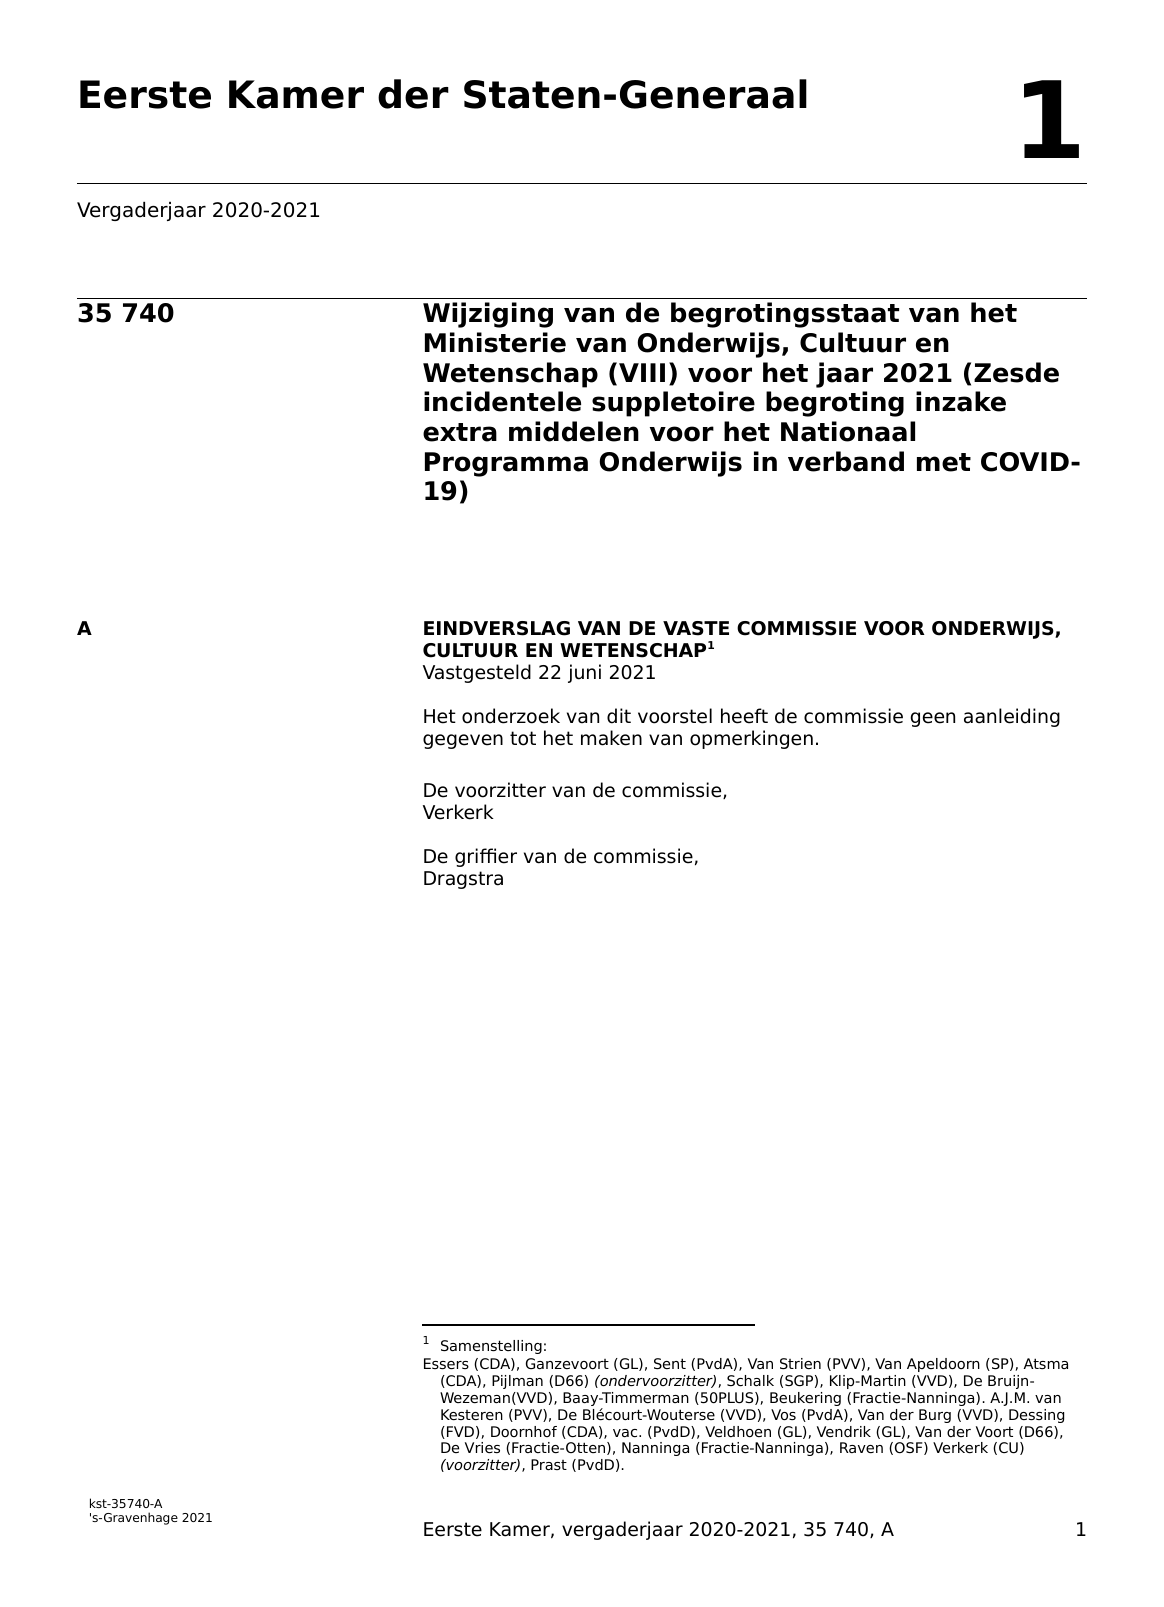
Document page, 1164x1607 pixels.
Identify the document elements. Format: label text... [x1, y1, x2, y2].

subtitle A EINDVERSLAG VAN DE VASTE COMMISSIE VOOR ONDERWIJS, CULTUUR EN WETENSCHAP [77, 618, 1087, 662]
text Het onderzoek van dit voorstel heeft de commissie geen aanleiding gegeven tot het maken van opmerkingen. [422, 706, 1087, 750]
text Vastgesteld 22 juni 2021 [422, 662, 1087, 684]
text Essers (CDA), Ganzevoort (GL), Sent (PvdA), Van Strien (PVV), Van Apeldoorn (SP), Atsma (CDA), Pijlman (D66) (ondervoorzitter), Schalk (SGP), Klip-Martin (VVD), De Bruijn-Wezeman(VVD), Baay-Timmerman (50PLUS), Beukering (Fractie-Nanninga). A.J.M. van Kesteren (PVV), De Blécourt-Wouterse (VVD), Vos (PvdA), Van der Burg (VVD), Dessing (FVD), Doornhof (CDA), vac. (PvdD), Veldhoen (GL), Vendrik (GL), Van der Voort (D66), De Vries (Fractie-Otten), Nanninga (Fractie-Nanninga), Raven (OSF) Verkerk (CU) (voorzitter), Prast (PvdD). [422, 1356, 1087, 1474]
subtitle 35 740 Wijziging van de begrotingsstaat van het Ministerie van Onderwijs, Cultuur en Wetenschap (VIII) voor het jaar 2021 (Zesde incidentele suppletoire begroting inzake extra middelen voor het Nationaal Programma Onderwijs in verband met COVID-19) [77, 299, 1087, 507]
text De voorzitter van de commissie, Verkerk [422, 780, 1087, 824]
table_header Eerste Kamer der Staten-Generaal [77, 59, 886, 183]
text kst-35740-A [88, 1497, 323, 1511]
table_header 1 [886, 59, 1087, 183]
text 's-Gravenhage 2021 [88, 1511, 323, 1525]
table_cell Vergaderjaar 2020-2021 [77, 184, 1087, 298]
text De griffier van de commissie, Dragstra [422, 846, 1087, 890]
text Samenstelling: [422, 1334, 1087, 1356]
